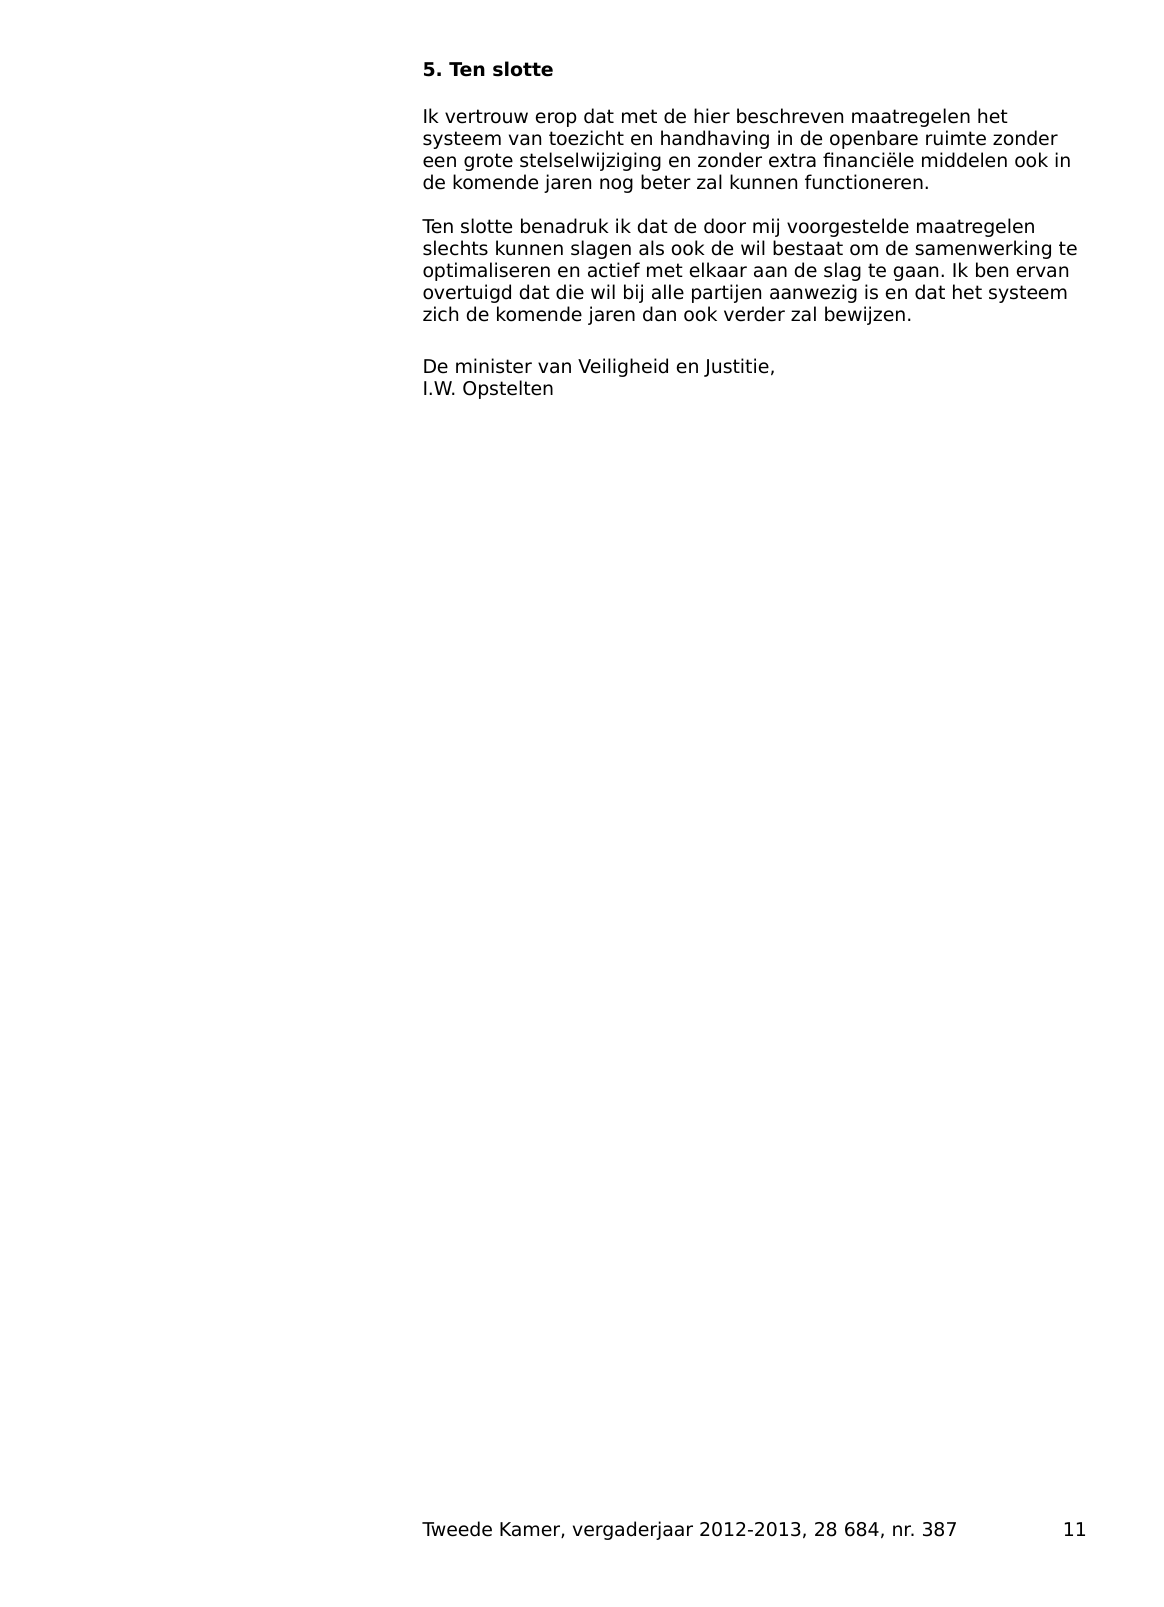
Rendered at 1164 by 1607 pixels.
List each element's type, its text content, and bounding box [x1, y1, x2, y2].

text Ik vertrouw erop dat met de hier beschreven maatregelen het systeem van toezicht en handhaving in de openbare ruimte zonder een grote stelselwijziging en zonder extra financiële middelen ook in de komende jaren nog beter zal kunnen functioneren. [422, 106, 1087, 194]
subtitle 5. Ten slotte [422, 59, 1087, 81]
text Ten slotte benadruk ik dat de door mij voorgestelde maatregelen slechts kunnen slagen als ook de wil bestaat om de samenwerking te optimaliseren en actief met elkaar aan de slag te gaan. Ik ben ervan overtuigd dat die wil bij alle partijen aanwezig is en dat het systeem zich de komende jaren dan ook verder zal bewijzen. [422, 216, 1087, 326]
text De minister van Veiligheid en Justitie, I.W. Opstelten [422, 356, 1087, 400]
